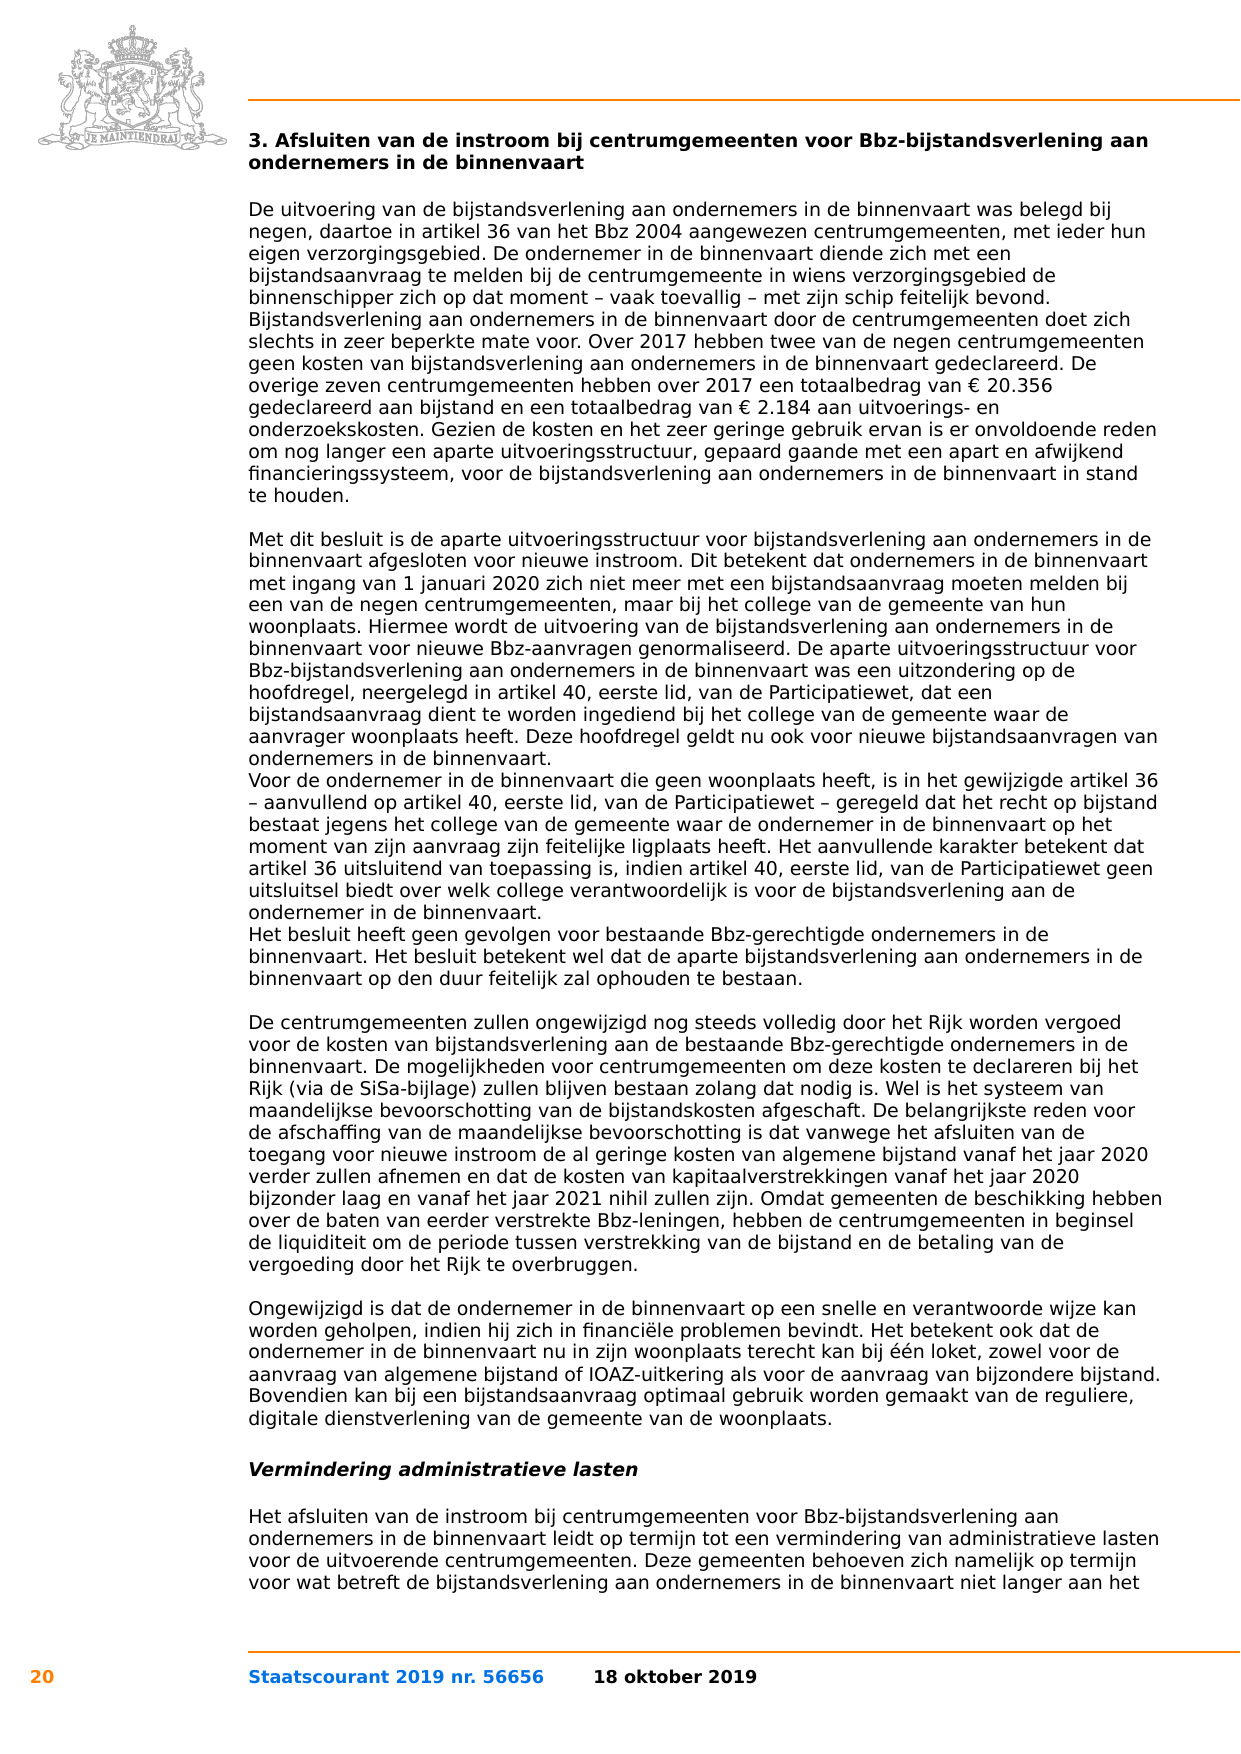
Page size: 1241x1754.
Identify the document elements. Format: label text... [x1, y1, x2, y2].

text Ongewijzigd is dat de ondernemer in de binnenvaart op een snelle en verantwoorde wijze kan worden geholpen, indien hij zich in financiële problemen bevindt. Het betekent ook dat de ondernemer in de binnenvaart nu in zijn woonplaats terecht kan bij één loket, zowel voor de aanvraag van algemene bijstand of IOAZ-uitkering als voor de aanvraag van bijzondere bijstand. Bovendien kan bij een bijstandsaanvraag optimaal gebruik worden gemaakt van de reguliere, digitale dienstverlening van de gemeente van de woonplaats. [248, 1297, 1163, 1429]
text Voor de ondernemer in de binnenvaart die geen woonplaats heeft, is in het gewijzigde artikel 36 – aanvullend op artikel 40, eerste lid, van de Participatiewet – geregeld dat het recht op bijstand bestaat jegens het college van de gemeente waar de ondernemer in de binnenvaart op het moment van zijn aanvraag zijn feitelijke ligplaats heeft. Het aanvullende karakter betekent dat artikel 36 uitsluitend van toepassing is, indien artikel 40, eerste lid, van de Participatiewet geen uitsluitsel biedt over welk college verantwoordelijk is voor de bijstandsverlening aan de ondernemer in de binnenvaart. [248, 770, 1163, 924]
text De uitvoering van de bijstandsverlening aan ondernemers in de binnenvaart was belegd bij negen, daartoe in artikel 36 van het Bbz 2004 aangewezen centrumgemeenten, met ieder hun eigen verzorgingsgebied. De ondernemer in de binnenvaart diende zich met een bijstandsaanvraag te melden bij de centrumgemeente in wiens verzorgingsgebied de binnenschipper zich op dat moment – vaak toevallig – met zijn schip feitelijk bevond. Bijstandsverlening aan ondernemers in de binnenvaart door de centrumgemeenten doet zich slechts in zeer beperkte mate voor. Over 2017 hebben twee van de negen centrumgemeenten geen kosten van bijstandsverlening aan ondernemers in de binnenvaart gedeclareerd. De overige zeven centrumgemeenten hebben over 2017 een totaalbedrag van € 20.356 gedeclareerd aan bijstand en een totaalbedrag van € 2.184 aan uitvoerings- en onderzoekskosten. Gezien de kosten en het zeer geringe gebruik ervan is er onvoldoende reden om nog langer een aparte uitvoeringsstructuur, gepaard gaande met een apart en afwijkend financieringssysteem, voor de bijstandsverlening aan ondernemers in de binnenvaart in stand te houden. [248, 199, 1163, 507]
text De centrumgemeenten zullen ongewijzigd nog steeds volledig door het Rijk worden vergoed voor de kosten van bijstandsverlening aan de bestaande Bbz-gerechtigde ondernemers in de binnenvaart. De mogelijkheden voor centrumgemeenten om deze kosten te declareren bij het Rijk (via de SiSa-bijlage) zullen blijven bestaan zolang dat nodig is. Wel is het systeem van maandelijkse bevoorschotting van de bijstandskosten afgeschaft. De belangrijkste reden voor de afschaffing van de maandelijkse bevoorschotting is dat vanwege het afsluiten van de toegang voor nieuwe instroom de al geringe kosten van algemene bijstand vanaf het jaar 2020 verder zullen afnemen en dat de kosten van kapitaalverstrekkingen vanaf het jaar 2020 bijzonder laag en vanaf het jaar 2021 nihil zullen zijn. Omdat gemeenten de beschikking hebben over de baten van eerder verstrekte Bbz-leningen, hebben de centrumgemeenten in beginsel de liquiditeit om de periode tussen verstrekking van de bijstand en de betaling van de vergoeding door het Rijk te overbruggen. [248, 1012, 1163, 1276]
subtitle Vermindering administratieve lasten [248, 1459, 1163, 1481]
text Met dit besluit is de aparte uitvoeringsstructuur voor bijstandsverlening aan ondernemers in de binnenvaart afgesloten voor nieuwe instroom. Dit betekent dat ondernemers in de binnenvaart met ingang van 1 januari 2020 zich niet meer met een bijstandsaanvraag moeten melden bij een van de negen centrumgemeenten, maar bij het college van de gemeente van hun woonplaats. Hiermee wordt de uitvoering van de bijstandsverlening aan ondernemers in de binnenvaart voor nieuwe Bbz-aanvragen genormaliseerd. De aparte uitvoeringsstructuur voor Bbz-bijstandsverlening aan ondernemers in de binnenvaart was een uitzondering op de hoofdregel, neergelegd in artikel 40, eerste lid, van de Participatiewet, dat een bijstandsaanvraag dient te worden ingediend bij het college van de gemeente waar de aanvrager woonplaats heeft. Deze hoofdregel geldt nu ook voor nieuwe bijstandsaanvragen van ondernemers in de binnenvaart. [248, 528, 1163, 770]
subtitle 3. Afsluiten van de instroom bij centrumgemeenten voor Bbz-bijstandsverlening aan ondernemers in de binnenvaart [248, 130, 1163, 174]
text Het besluit heeft geen gevolgen voor bestaande Bbz-gerechtigde ondernemers in de binnenvaart. Het besluit betekent wel dat de aparte bijstandsverlening aan ondernemers in de binnenvaart op den duur feitelijk zal ophouden te bestaan. [248, 924, 1163, 990]
picture [38, 25, 227, 150]
text Het afsluiten van de instroom bij centrumgemeenten voor Bbz-bijstandsverlening aan ondernemers in de binnenvaart leidt op termijn tot een vermindering van administratieve lasten voor de uitvoerende centrumgemeenten. Deze gemeenten behoeven zich namelijk op termijn voor wat betreft de bijstandsverlening aan ondernemers in de binnenvaart niet langer aan het [248, 1506, 1163, 1594]
